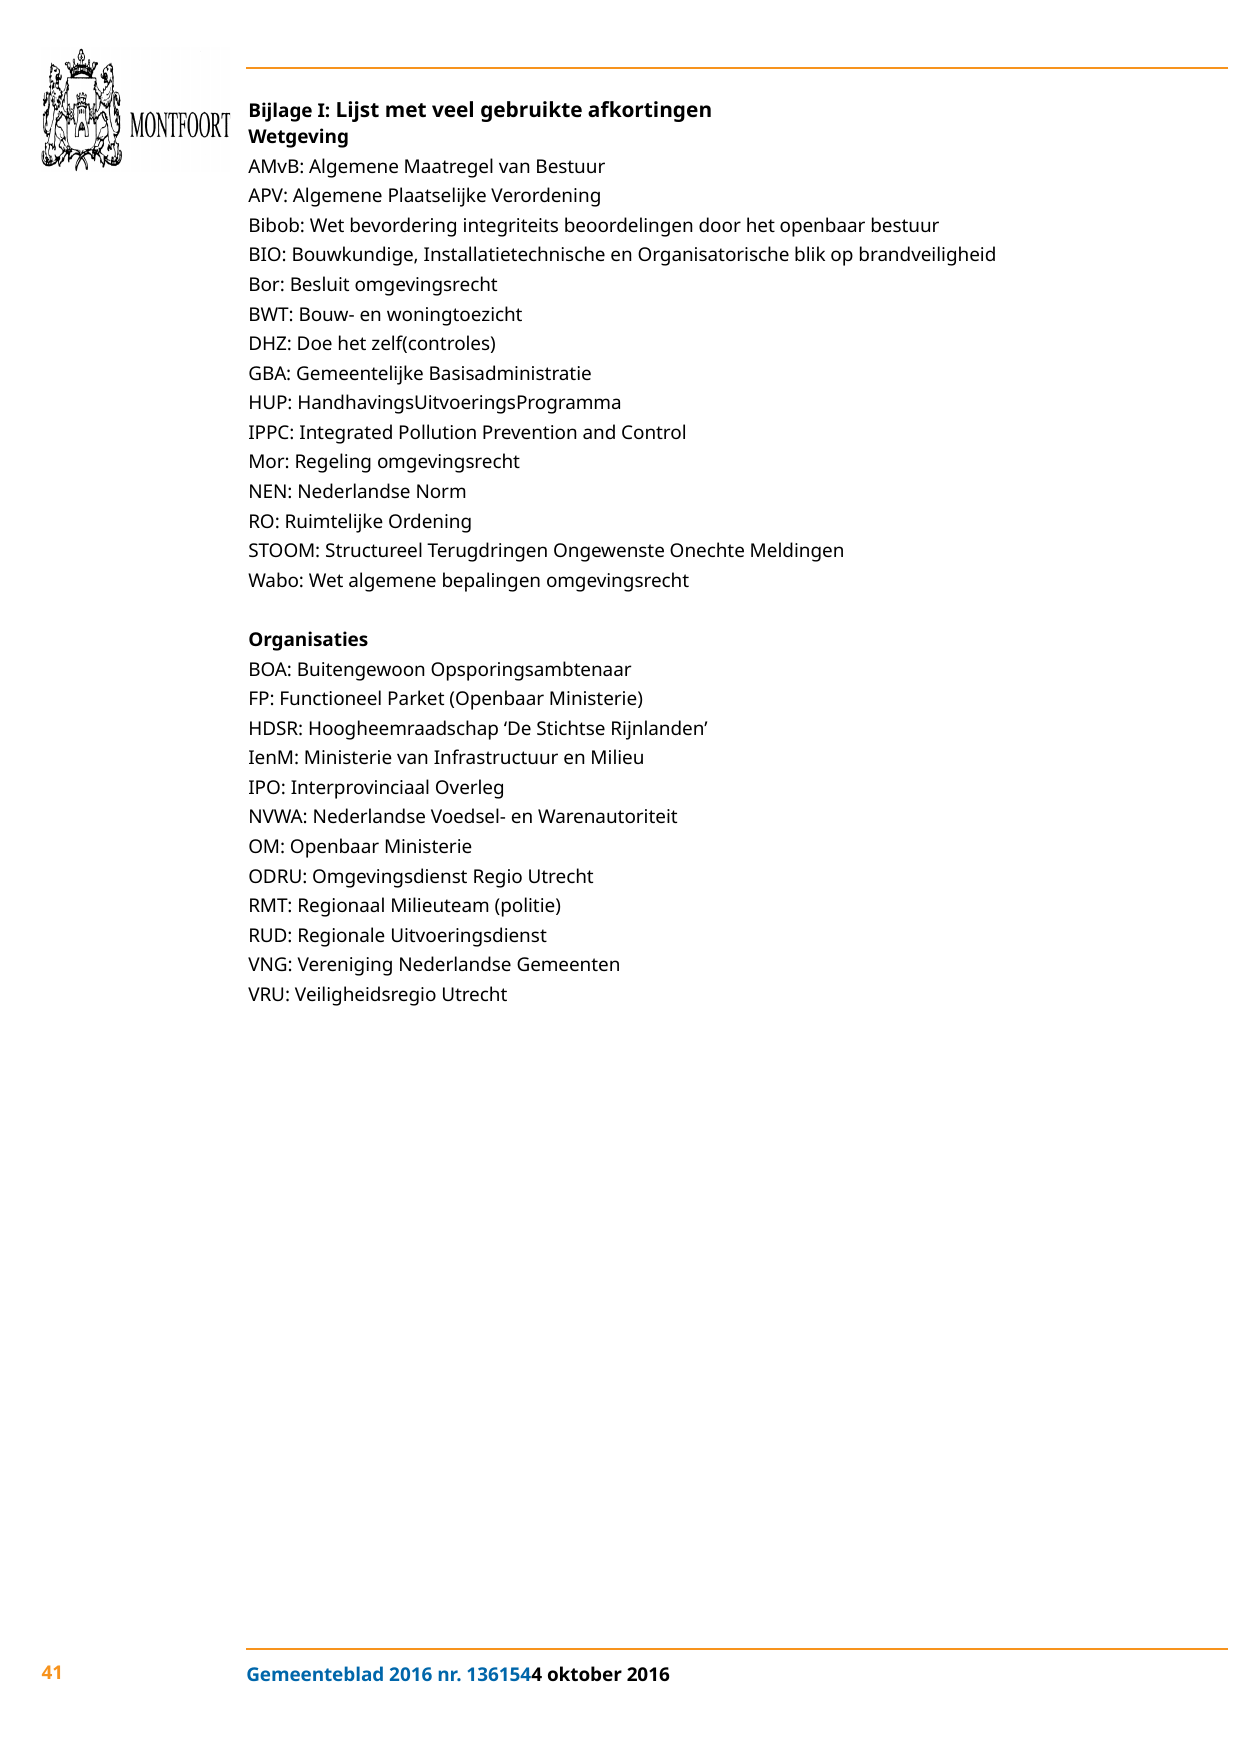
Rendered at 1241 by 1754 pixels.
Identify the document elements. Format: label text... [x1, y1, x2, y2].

text RO: Ruimtelijke Ordening [248, 508, 1152, 534]
text AMvB: Algemene Maatregel van Bestuur [248, 153, 1152, 179]
text GBA: Gemeentelijke Basisadministratie [248, 360, 1152, 386]
text BWT: Bouw- en woningtoezicht [248, 301, 1152, 327]
text VNG: Vereniging Nederlandse Gemeenten [248, 952, 1152, 977]
text NEN: Nederlandse Norm [248, 478, 1152, 504]
picture [41, 47, 231, 172]
text NVWA: Nederlandse Voedsel- en Warenautoriteit [248, 804, 1152, 829]
text HDSR: Hoogheemraadschap ‘De Stichtse Rijnlanden’ [248, 715, 1152, 741]
text IenM: Ministerie van Infrastructuur en Milieu [248, 744, 1152, 770]
text IPPC: Integrated Pollution Prevention and Control [248, 419, 1152, 445]
text Organisaties [248, 626, 1152, 652]
text Mor: Regeling omgevingsrecht [248, 449, 1152, 474]
text HUP: HandhavingsUitvoeringsProgramma [248, 389, 1152, 415]
text Bibob: Wet bevordering integriteits beoordelingen door het openbaar bestuur [248, 212, 1152, 238]
text BOA: Buitengewoon Opsporingsambtenaar [248, 656, 1152, 682]
text RMT: Regionaal Milieuteam (politie) [248, 892, 1152, 918]
text ODRU: Omgevingsdienst Regio Utrecht [248, 863, 1152, 889]
text RUD: Regionale Uitvoeringsdienst [248, 922, 1152, 948]
text Wetgeving [248, 123, 1152, 149]
text DHZ: Doe het zelf(controles) [248, 330, 1152, 356]
text APV: Algemene Plaatselijke Verordening [248, 182, 1152, 208]
text Wabo: Wet algemene bepalingen omgevingsrecht [248, 567, 1152, 593]
text OM: Openbaar Ministerie [248, 833, 1152, 859]
text STOOM: Structureel Terugdringen Ongewenste Onechte Meldingen [248, 537, 1152, 563]
text Bor: Besluit omgevingsrecht [248, 271, 1152, 297]
text BIO: Bouwkundige, Installatietechnische en Organisatorische blik op brandveiligheid [248, 242, 1152, 267]
text VRU: Veiligheidsregio Utrecht [248, 981, 1152, 1007]
text Bijlage I: Lijst met veel gebruikte afkortingen [248, 95, 1152, 123]
text FP: Functioneel Parket (Openbaar Ministerie) [248, 685, 1152, 711]
text IPO: Interprovinciaal Overleg [248, 774, 1152, 800]
